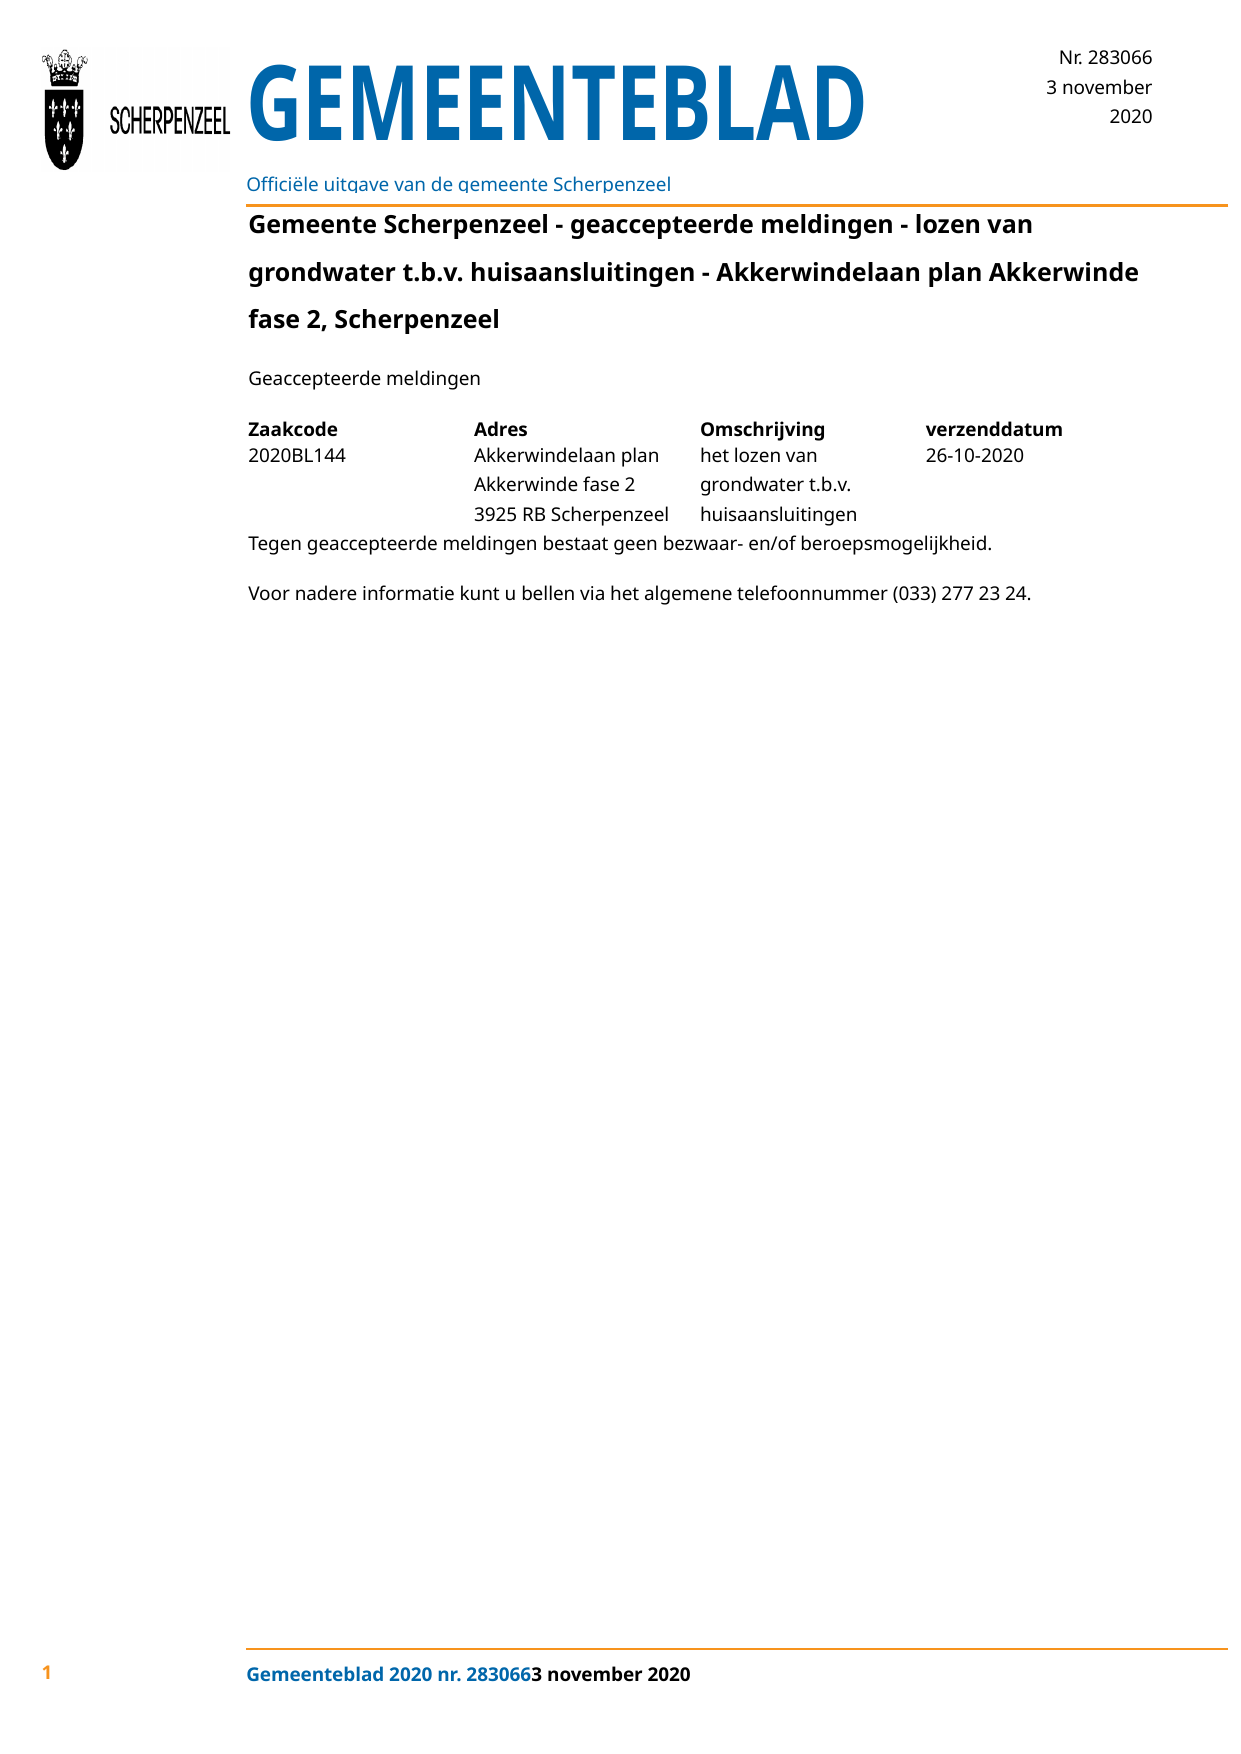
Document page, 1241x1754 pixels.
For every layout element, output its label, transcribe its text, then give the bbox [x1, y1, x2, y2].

picture [41, 47, 231, 172]
table_cell het lozen van grondwater t.b.v. huisaansluitingen [700, 442, 926, 527]
text Gemeente Scherpenzeel - geaccepteerde meldingen - lozen van grondwater t.b.v. huisaansluitingen - Akkerwindelaan plan Akkerwinde fase 2, Scherpenzeel [248, 207, 1152, 336]
text Geaccepteerde meldingen [248, 366, 1152, 391]
table_header verzenddatum [926, 416, 1152, 442]
text Voor nadere informatie kunt u bellen via het algemene telefoonnummer (033) 277 23 24. [248, 580, 1152, 606]
table_cell Akkerwindelaan plan Akkerwinde fase 2 3925 RB Scherpenzeel [474, 442, 700, 527]
table_header Omschrijving [700, 416, 926, 442]
table_cell 2020BL144 [248, 442, 474, 527]
table_header Adres [474, 416, 700, 442]
table_header Zaakcode [248, 416, 474, 442]
text Tegen geaccepteerde meldingen bestaat geen bezwaar- en/of beroepsmogelijkheid. [248, 530, 1152, 556]
table_cell 26-10-2020 [926, 442, 1152, 527]
